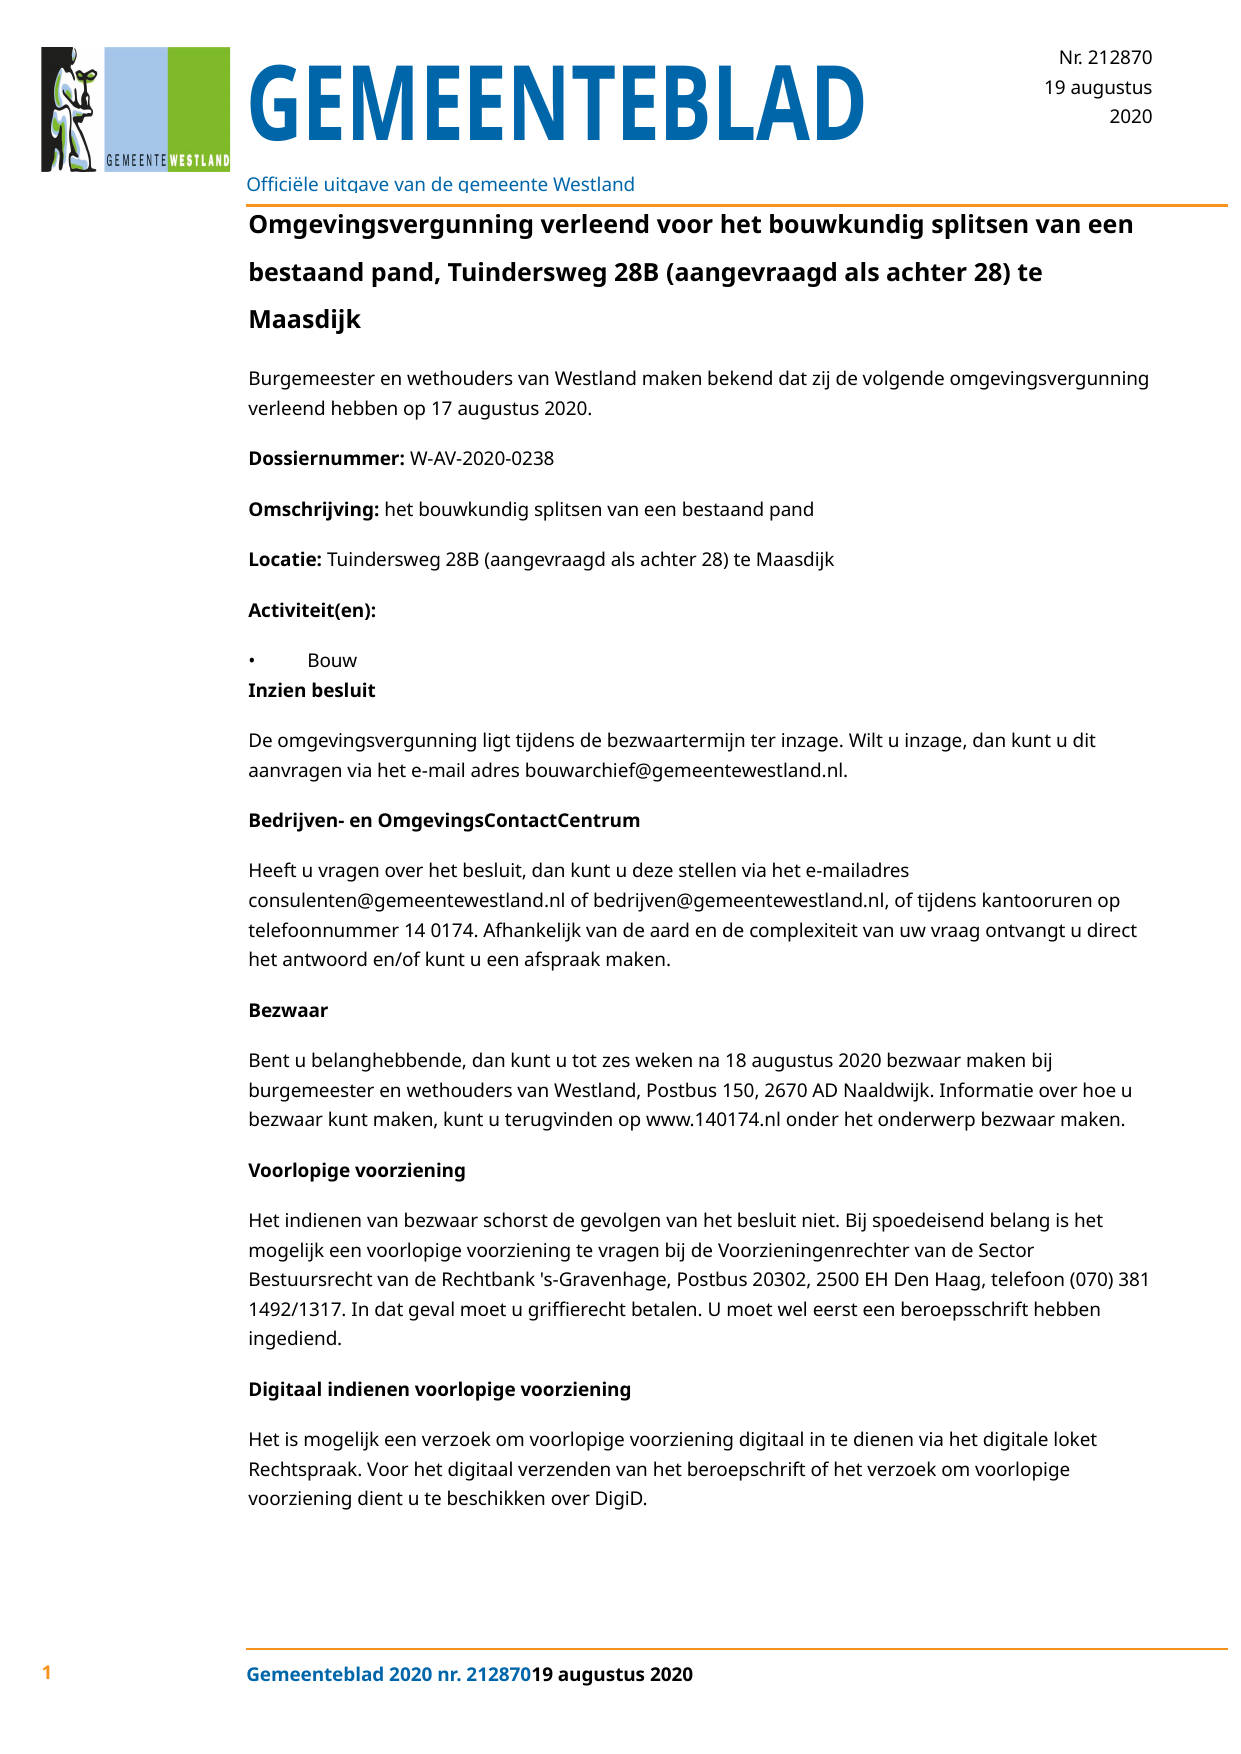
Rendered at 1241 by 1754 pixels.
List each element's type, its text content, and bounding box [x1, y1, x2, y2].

text Bezwaar [248, 997, 1152, 1022]
text Bedrijven- en OmgevingsContactCentrum [248, 807, 1152, 833]
text Burgemeester en wethouders van Westland maken bekend dat zij de volgende omgevingsvergunning verleend hebben op 17 augustus 2020. [248, 366, 1152, 421]
text Het is mogelijk een verzoek om voorlopige voorziening digitaal in te dienen via het digitale loket Rechtspraak. Voor het digitaal verzenden van het beroepschrift of het verzoek om voorlopige voorziening dient u te beschikken over DigiD. [248, 1426, 1152, 1511]
text Het indienen van bezwaar schorst de gevolgen van het besluit niet. Bij spoedeisend belang is het mogelijk een voorlopige voorziening te vragen bij de Voorzieningenrechter van de Sector Bestuursrecht van de Rechtbank 's-Gravenhage, Postbus 20302, 2500 EH Den Haag, telefoon (070) 381 1492/1317. In dat geval moet u griffierecht betalen. U moet wel eerst een beroepsschrift hebben ingediend. [248, 1207, 1152, 1351]
text De omgevingsvergunning ligt tijdens de bezwaartermijn ter inzage. Wilt u inzage, dan kunt u dit aanvragen via het e-mail adres bouwarchief@gemeentewestland.nl. [248, 727, 1152, 782]
text Locatie: Tuindersweg 28B (aangevraagd als achter 28) te Maasdijk [248, 546, 1152, 572]
picture [41, 47, 231, 172]
text Dossiernummer: W-AV-2020-0238 [248, 446, 1152, 471]
text Heeft u vragen over het besluit, dan kunt u deze stellen via het e-mailadres consulenten@gemeentewestland.nl of bedrijven@gemeentewestland.nl, of tijdens kantooruren op telefoonnummer 14 0174. Afhankelijk van de aard en de complexiteit van uw vraag ontvangt u direct het antwoord en/of kunt u een afspraak maken. [248, 858, 1152, 972]
text Inzien besluit [248, 677, 1152, 702]
text Digitaal indienen voorlopige voorziening [248, 1376, 1152, 1402]
text Omschrijving: het bouwkundig splitsen van een bestaand pand [248, 496, 1152, 522]
text Bent u belanghebbende, dan kunt u tot zes weken na 18 augustus 2020 bezwaar maken bij burgemeester en wethouders van Westland, Postbus 150, 2670 AD Naaldwijk. Informatie over hoe u bezwaar kunt maken, kunt u terugvinden op www.140174.nl onder het onderwerp bezwaar maken. [248, 1047, 1152, 1132]
text Omgevingsvergunning verleend voor het bouwkundig splitsen van een bestaand pand, Tuindersweg 28B (aangevraagd als achter 28) te Maasdijk [248, 207, 1152, 336]
text Voorlopige voorziening [248, 1157, 1152, 1182]
text Activiteit(en): [248, 597, 1152, 622]
list Bouw [248, 647, 1152, 673]
